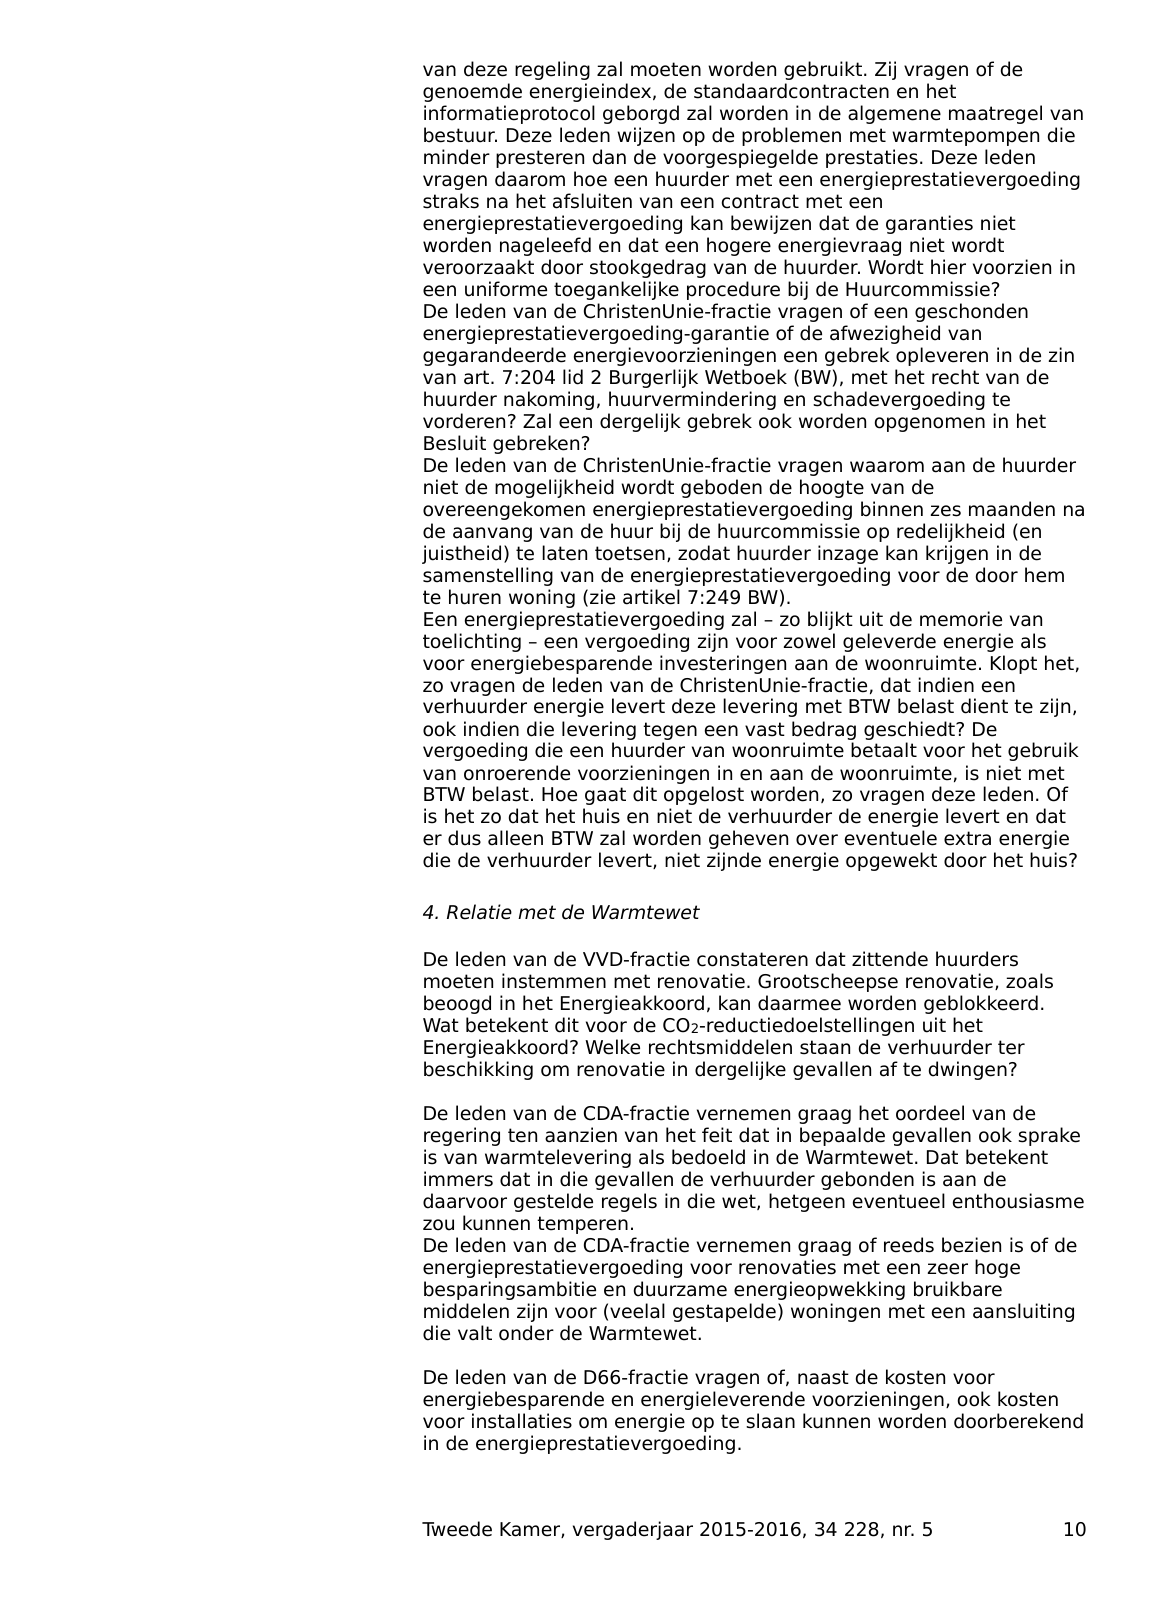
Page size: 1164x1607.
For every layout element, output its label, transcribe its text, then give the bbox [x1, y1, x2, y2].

text De leden van de ChristenUnie-fractie vragen waarom aan de huurder niet de mogelijkheid wordt geboden de hoogte van de overeengekomen energieprestatievergoeding binnen zes maanden na de aanvang van de huur bij de huurcommissie op redelijkheid (en juistheid) te laten toetsen, zodat huurder inzage kan krijgen in de samenstelling van de energieprestatievergoeding voor de door hem te huren woning (zie artikel 7:249 BW). [422, 455, 1087, 608]
text De leden van de ChristenUnie-fractie vragen of een geschonden energieprestatievergoeding-garantie of de afwezigheid van gegarandeerde energievoorzieningen een gebrek opleveren in de zin van art. 7:204 lid 2 Burgerlijk Wetboek (BW), met het recht van de huurder nakoming, huurvermindering en schadevergoeding te vorderen? Zal een dergelijk gebrek ook worden opgenomen in het Besluit gebreken? [422, 301, 1087, 455]
text Een energieprestatievergoeding zal – zo blijkt uit de memorie van toelichting – een vergoeding zijn voor zowel geleverde energie als voor energiebesparende investeringen aan de woonruimte. Klopt het, zo vragen de leden van de ChristenUnie-fractie, dat indien een verhuurder energie levert deze levering met BTW belast dient te zijn, ook indien die levering tegen een vast bedrag geschiedt? De vergoeding die een huurder van woonruimte betaalt voor het gebruik van onroerende voorzieningen in en aan de woonruimte, is niet met BTW belast. Hoe gaat dit opgelost worden, zo vragen deze leden. Of is het zo dat het huis en niet de verhuurder de energie levert en dat er dus alleen BTW zal worden geheven over eventuele extra energie die de verhuurder levert, niet zijnde energie opgewekt door het huis? [422, 608, 1087, 872]
text De leden van de VVD-fractie constateren dat zittende huurders moeten instemmen met renovatie. Grootscheepse renovatie, zoals beoogd in het Energieakkoord, kan daarmee worden geblokkeerd. Wat betekent dit voor de CO2-reductiedoelstellingen uit het Energieakkoord? Welke rechtsmiddelen staan de verhuurder ter beschikking om renovatie in dergelijke gevallen af te dwingen? [422, 949, 1087, 1081]
text De leden van de CDA-fractie vernemen graag het oordeel van de regering ten aanzien van het feit dat in bepaalde gevallen ook sprake is van warmtelevering als bedoeld in de Warmtewet. Dat betekent immers dat in die gevallen de verhuurder gebonden is aan de daarvoor gestelde regels in die wet, hetgeen eventueel enthousiasme zou kunnen temperen. [422, 1103, 1087, 1235]
text De leden van de CDA-fractie vernemen graag of reeds bezien is of de energieprestatievergoeding voor renovaties met een zeer hoge besparingsambitie en duurzame energieopwekking bruikbare middelen zijn voor (veelal gestapelde) woningen met een aansluiting die valt onder de Warmtewet. [422, 1235, 1087, 1345]
text De leden van de D66-fractie vragen of, naast de kosten voor energiebesparende en energieleverende voorzieningen, ook kosten voor installaties om energie op te slaan kunnen worden doorberekend in de energieprestatievergoeding. [422, 1367, 1087, 1455]
text van deze regeling zal moeten worden gebruikt. Zij vragen of de genoemde energieindex, de standaardcontracten en het informatieprotocol geborgd zal worden in de algemene maatregel van bestuur. Deze leden wijzen op de problemen met warmtepompen die minder presteren dan de voorgespiegelde prestaties. Deze leden vragen daarom hoe een huurder met een energieprestatievergoeding straks na het afsluiten van een contract met een energieprestatievergoeding kan bewijzen dat de garanties niet worden nageleefd en dat een hogere energievraag niet wordt veroorzaakt door stookgedrag van de huurder. Wordt hier voorzien in een uniforme toegankelijke procedure bij de Huurcommissie? [422, 59, 1087, 301]
subtitle 4. Relatie met de Warmtewet [422, 902, 1087, 924]
